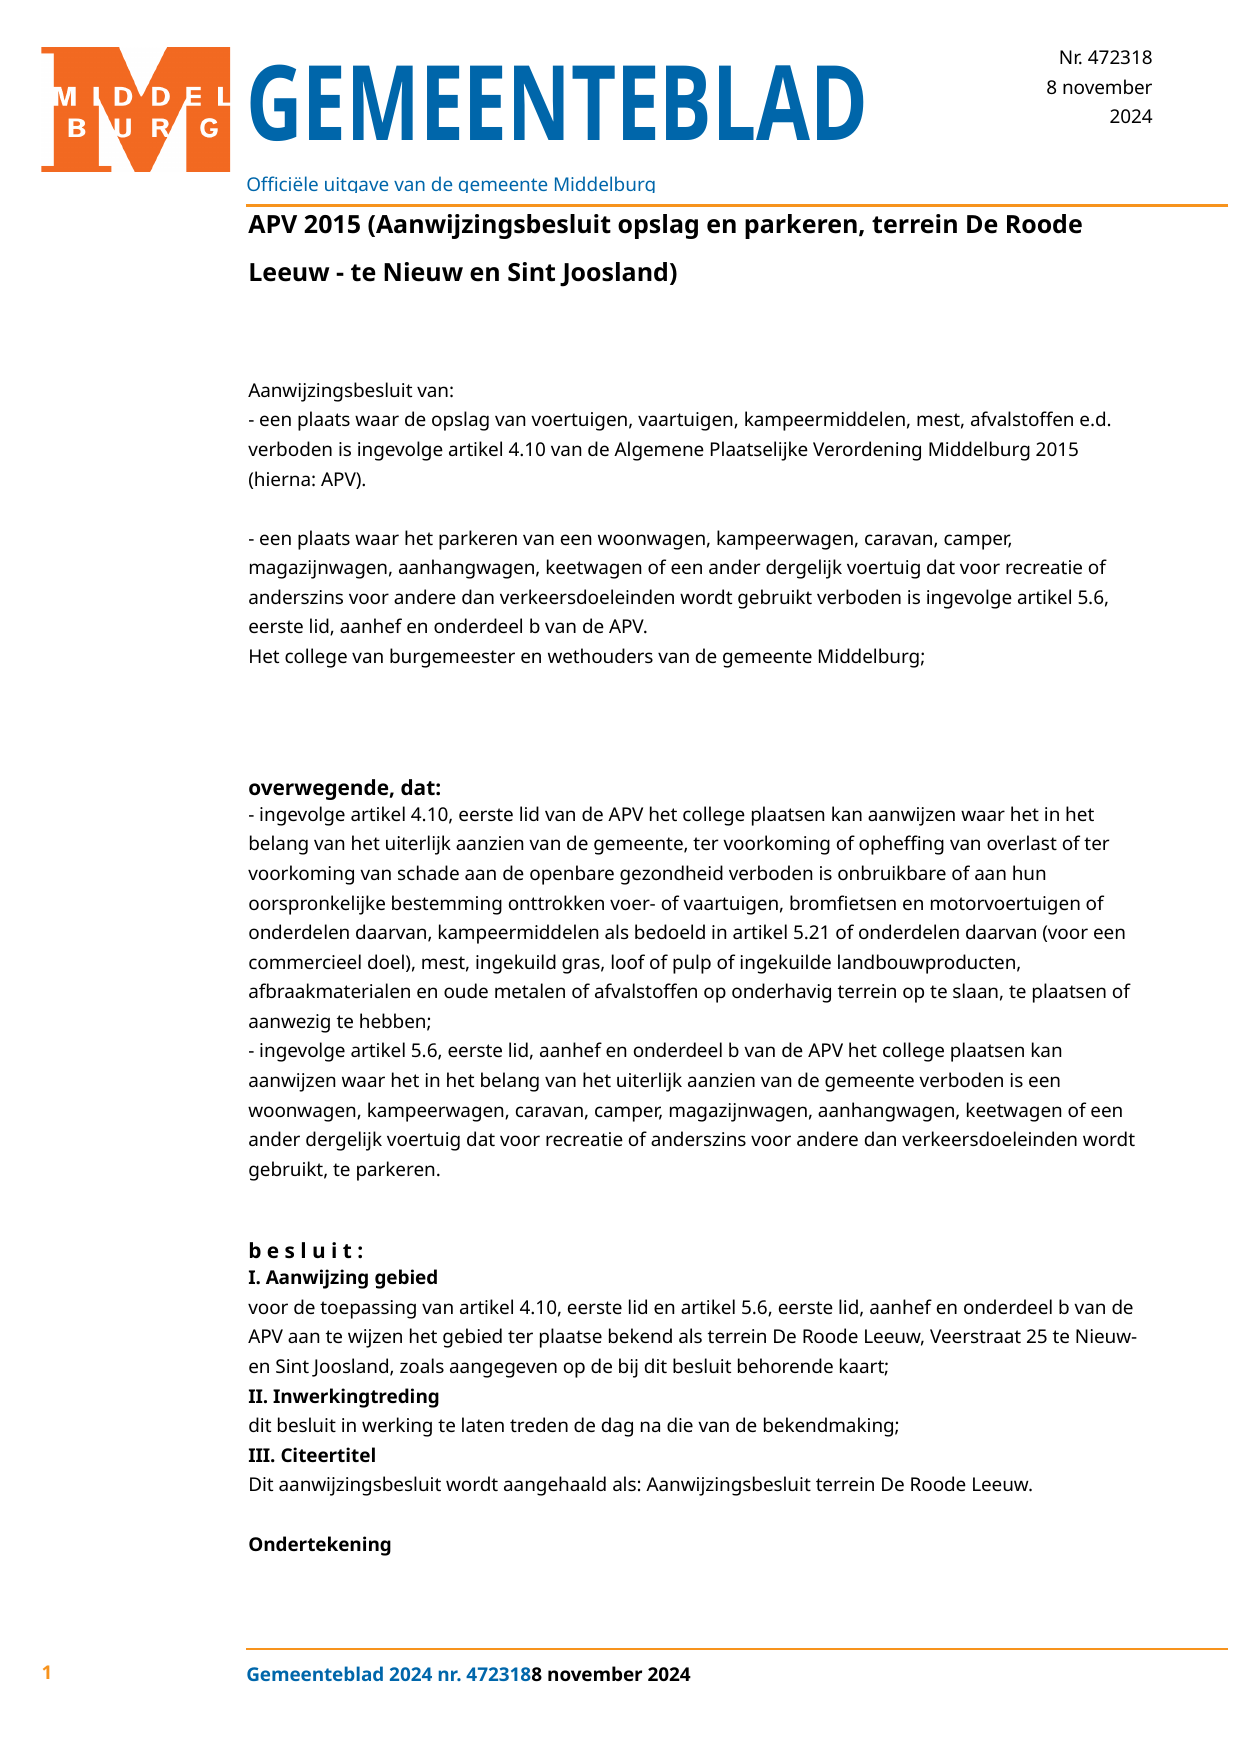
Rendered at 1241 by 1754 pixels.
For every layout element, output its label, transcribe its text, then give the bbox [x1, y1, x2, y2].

text - ingevolge artikel 5.6, eerste lid, aanhef en onderdeel b van de APV het college plaatsen kan aanwijzen waar het in het belang van het uiterlijk aanzien van de gemeente verboden is een woonwagen, kampeerwagen, caravan, camper, magazijnwagen, aanhangwagen, keetwagen of een ander dergelijk voertuig dat voor recreatie of anderszins voor andere dan verkeersdoeleinden wordt gebruikt, te parkeren. [248, 1038, 1152, 1182]
text dit besluit in werking te laten treden de dag na die van de bekendmaking; [248, 1412, 1152, 1438]
text Het college van burgemeester en wethouders van de gemeente Middelburg; [248, 643, 1152, 669]
text Dit aanwijzingsbesluit wordt aangehaald als: Aanwijzingsbesluit terrein De Roode Leeuw. [248, 1472, 1152, 1497]
text Aanwijzingsbesluit van: [248, 377, 1152, 403]
text Ondertekening [248, 1531, 1152, 1556]
text I. Aanwijzing gebied [248, 1264, 1152, 1290]
text - een plaats waar het parkeren van een woonwagen, kampeerwagen, caravan, camper, magazijnwagen, aanhangwagen, keetwagen of een ander dergelijk voertuig dat voor recreatie of anderszins voor andere dan verkeersdoeleinden wordt gebruikt verboden is ingevolge artikel 5.6, eerste lid, aanhef en onderdeel b van de APV. [248, 525, 1152, 639]
text overwegende, dat: [248, 773, 1152, 801]
picture [41, 47, 231, 172]
text III. Citeertitel [248, 1442, 1152, 1468]
text II. Inwerkingtreding [248, 1383, 1152, 1408]
text voor de toepassing van artikel 4.10, eerste lid en artikel 5.6, eerste lid, aanhef en onderdeel b van de APV aan te wijzen het gebied ter plaatse bekend als terrein De Roode Leeuw, Veerstraat 25 te Nieuw- en Sint Joosland, zoals aangegeven op de bij dit besluit behorende kaart; [248, 1294, 1152, 1379]
text APV 2015 (Aanwijzingsbesluit opslag en parkeren, terrein De Roode Leeuw - te Nieuw en Sint Joosland) [248, 207, 1152, 288]
text b e s l u i t : [248, 1236, 1152, 1264]
text - een plaats waar de opslag van voertuigen, vaartuigen, kampeermiddelen, mest, afvalstoffen e.d. verboden is ingevolge artikel 4.10 van de Algemene Plaatselijke Verordening Middelburg 2015 (hierna: APV). [248, 407, 1152, 492]
text - ingevolge artikel 4.10, eerste lid van de APV het college plaatsen kan aanwijzen waar het in het belang van het uiterlijk aanzien van de gemeente, ter voorkoming of opheffing van overlast of ter voorkoming van schade aan de openbare gezondheid verboden is onbruikbare of aan hun oorspronkelijke bestemming onttrokken voer- of vaartuigen, bromfietsen en motorvoertuigen of onderdelen daarvan, kampeermiddelen als bedoeld in artikel 5.21 of onderdelen daarvan (voor een commercieel doel), mest, ingekuild gras, loof of pulp of ingekuilde landbouwproducten, afbraakmaterialen en oude metalen of afvalstoffen op onderhavig terrein op te slaan, te plaatsen of aanwezig te hebben; [248, 801, 1152, 1034]
